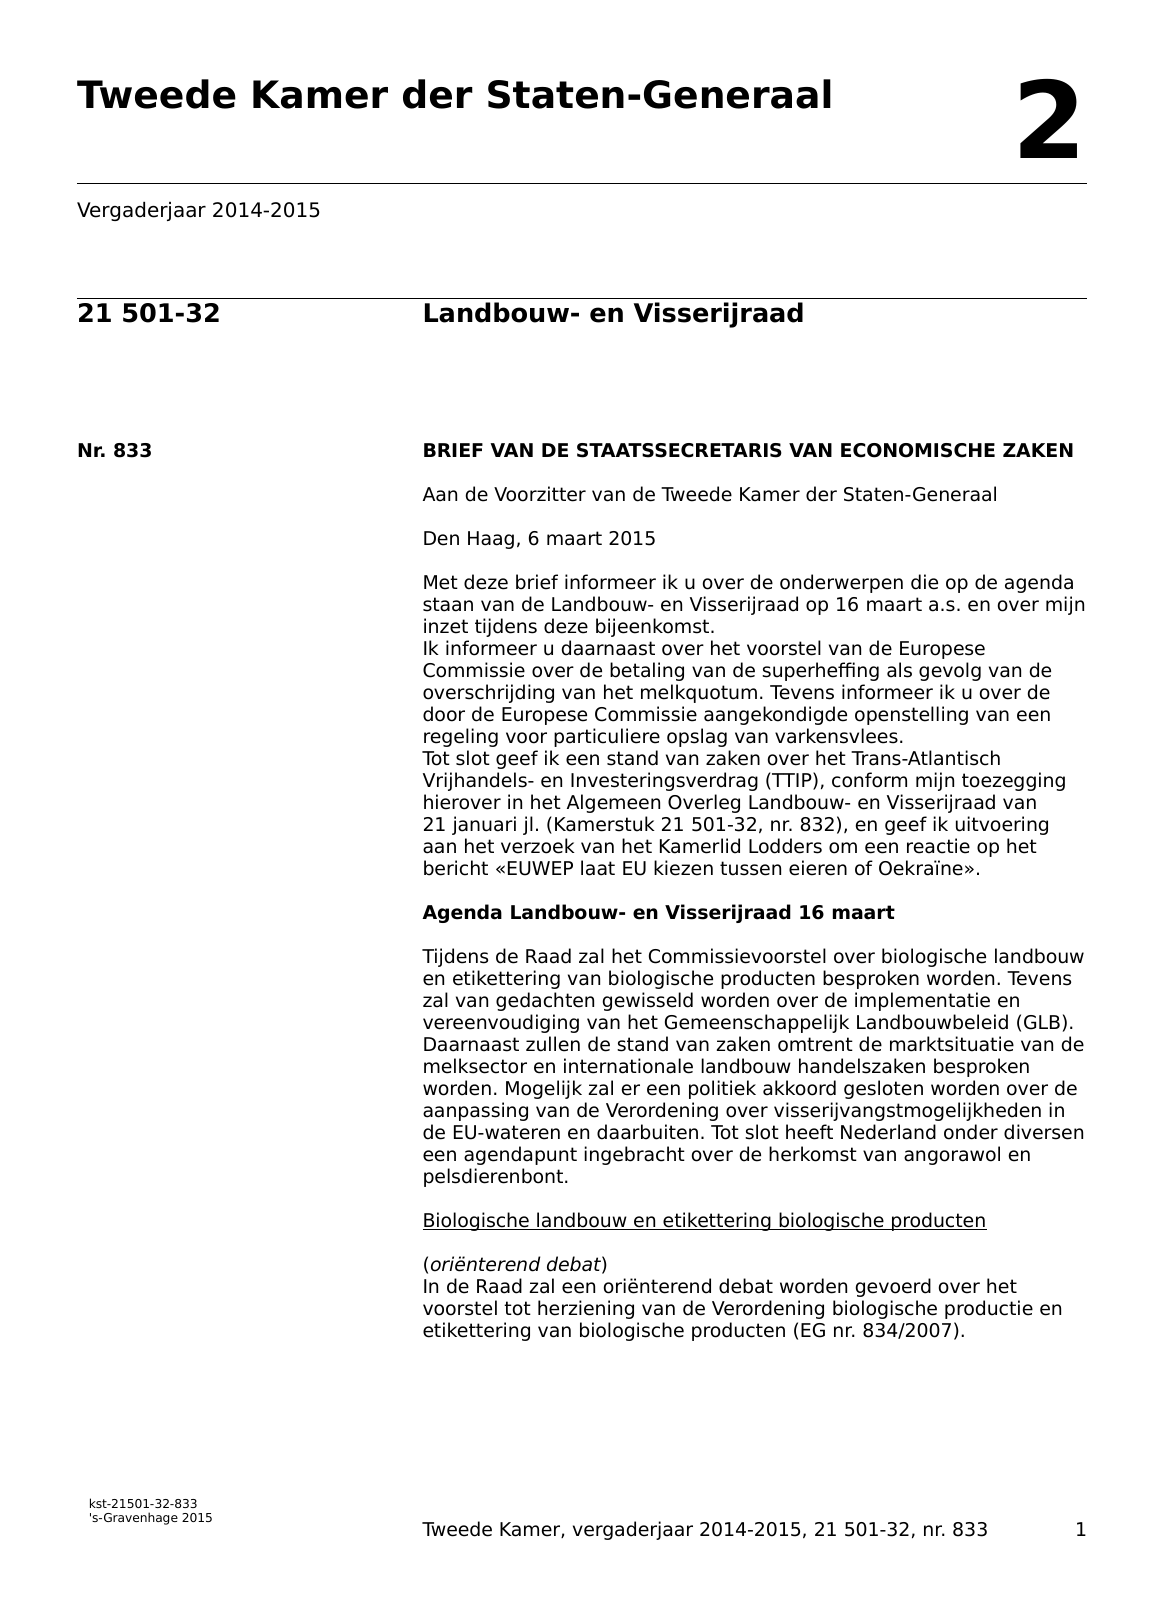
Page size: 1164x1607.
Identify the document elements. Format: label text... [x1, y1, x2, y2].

text Tot slot geef ik een stand van zaken over het Trans-Atlantisch Vrijhandels- en Investeringsverdrag (TTIP), conform mijn toezegging hierover in het Algemeen Overleg Landbouw- en Visserijraad van 21 januari jl. (Kamerstuk 21 501-32, nr. 832), en geef ik uitvoering aan het verzoek van het Kamerlid Lodders om een reactie op het bericht «EUWEP laat EU kiezen tussen eieren of Oekraïne». [422, 748, 1087, 880]
table_cell Vergaderjaar 2014-2015 [77, 184, 1087, 298]
subtitle Biologische landbouw en etikettering biologische producten [422, 1210, 1087, 1232]
text Aan de Voorzitter van de Tweede Kamer der Staten-Generaal [422, 484, 1087, 506]
table_header Tweede Kamer der Staten-Generaal [77, 59, 886, 183]
text Den Haag, 6 maart 2015 [422, 528, 1087, 550]
text Ik informeer u daarnaast over het voorstel van de Europese Commissie over de betaling van de superheffing als gevolg van de overschrijding van het melkquotum. Tevens informeer ik u over de door de Europese Commissie aangekondigde openstelling van een regeling voor particuliere opslag van varkensvlees. [422, 638, 1087, 748]
text Tijdens de Raad zal het Commissievoorstel over biologische landbouw en etikettering van biologische producten besproken worden. Tevens zal van gedachten gewisseld worden over de implementatie en vereenvoudiging van het Gemeenschappelijk Landbouwbeleid (GLB). Daarnaast zullen de stand van zaken omtrent de marktsituatie van de melksector en internationale landbouw handelszaken besproken worden. Mogelijk zal er een politiek akkoord gesloten worden over de aanpassing van de Verordening over visserijvangstmogelijkheden in de EU-wateren en daarbuiten. Tot slot heeft Nederland onder diversen een agendapunt ingebracht over de herkomst van angorawol en pelsdierenbont. [422, 946, 1087, 1188]
subtitle Agenda Landbouw- en Visserijraad 16 maart [422, 902, 1087, 924]
text kst-21501-32-833 [88, 1497, 323, 1511]
text In de Raad zal een oriënterend debat worden gevoerd over het voorstel tot herziening van de Verordening biologische productie en etikettering van biologische producten (EG nr. 834/2007). [422, 1276, 1087, 1342]
text 's-Gravenhage 2015 [88, 1511, 323, 1525]
subtitle 21 501-32 Landbouw- en Visserijraad [77, 299, 1087, 329]
table_header 2 [886, 59, 1087, 183]
text Met deze brief informeer ik u over de onderwerpen die op de agenda staan van de Landbouw- en Visserijraad op 16 maart a.s. en over mijn inzet tijdens deze bijeenkomst. [422, 572, 1087, 638]
text (oriënterend debat) [422, 1254, 1087, 1276]
subtitle Nr. 833 BRIEF VAN DE STAATSSECRETARIS VAN ECONOMISCHE ZAKEN [77, 440, 1087, 462]
